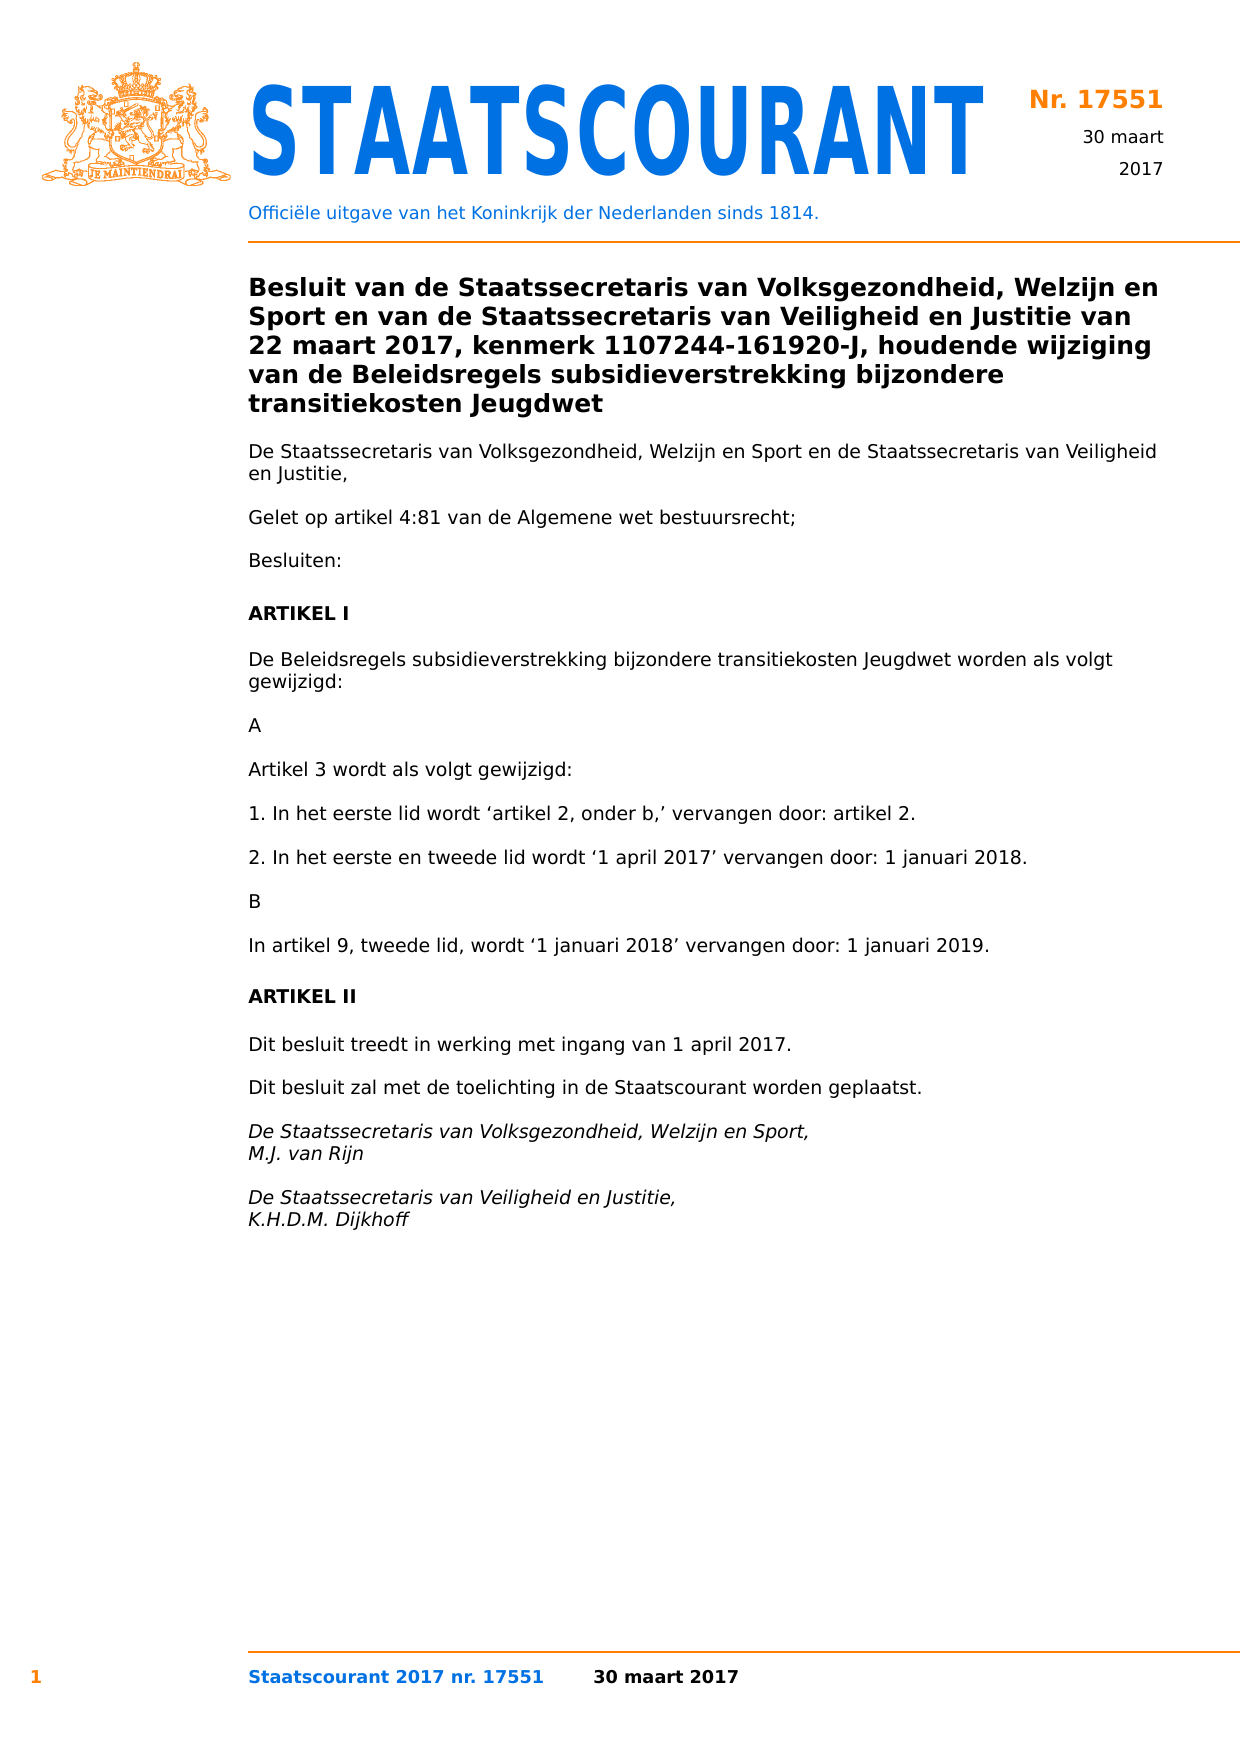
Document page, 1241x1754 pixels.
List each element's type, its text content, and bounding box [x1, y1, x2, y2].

table_cell 30 maart [998, 121, 1240, 153]
text Besluiten: [248, 550, 1163, 572]
text Artikel 3 wordt als volgt gewijzigd: [248, 759, 1163, 781]
text Dit besluit treedt in werking met ingang van 1 april 2017. [248, 1033, 1163, 1055]
text De Staatssecretaris van Veiligheid en Justitie, K.H.D.M. Dijkhoff [248, 1187, 1163, 1231]
text De Beleidsregels subsidieverstrekking bijzondere transitiekosten Jeugdwet worden als volgt gewijzigd: [248, 649, 1163, 693]
table_cell Officiële uitgave van het Koninkrijk der Nederlanden sinds 1814. [248, 203, 1240, 241]
subtitle ARTIKEL II [248, 986, 1163, 1008]
text In artikel 9, tweede lid, wordt ‘1 januari 2018’ vervangen door: 1 januari 2019. [248, 934, 1163, 956]
text De Staatssecretaris van Volksgezondheid, Welzijn en Sport, M.J. van Rijn [248, 1121, 1163, 1165]
table_header STAATSCOURANT [248, 62, 998, 203]
text B [248, 891, 1163, 913]
subtitle ARTIKEL I [248, 602, 1163, 624]
table_cell 2017 [998, 153, 1240, 203]
table_header [25, 62, 248, 241]
text A [248, 715, 1163, 737]
picture [41, 62, 231, 186]
subtitle Besluit van de Staatssecretaris van Volksgezondheid, Welzijn en Sport en van de Staatssecretaris van Veiligheid en Justitie van 22 maart 2017, kenmerk 1107244-161920-J, houdende wijziging van de Beleidsregels subsidieverstrekking bijzondere transitiekosten Jeugdwet [248, 273, 1163, 419]
text De Staatssecretaris van Volksgezondheid, Welzijn en Sport en de Staatssecretaris van Veiligheid en Justitie, [248, 441, 1163, 485]
table_header Nr. 17551 [998, 62, 1240, 121]
text 2. In het eerste en tweede lid wordt ‘1 april 2017’ vervangen door: 1 januari 2018. [248, 847, 1163, 869]
text Dit besluit zal met de toelichting in de Staatscourant worden geplaatst. [248, 1077, 1163, 1099]
text Gelet op artikel 4:81 van de Algemene wet bestuursrecht; [248, 507, 1163, 528]
text 1. In het eerste lid wordt ‘artikel 2, onder b,’ vervangen door: artikel 2. [248, 803, 1163, 825]
